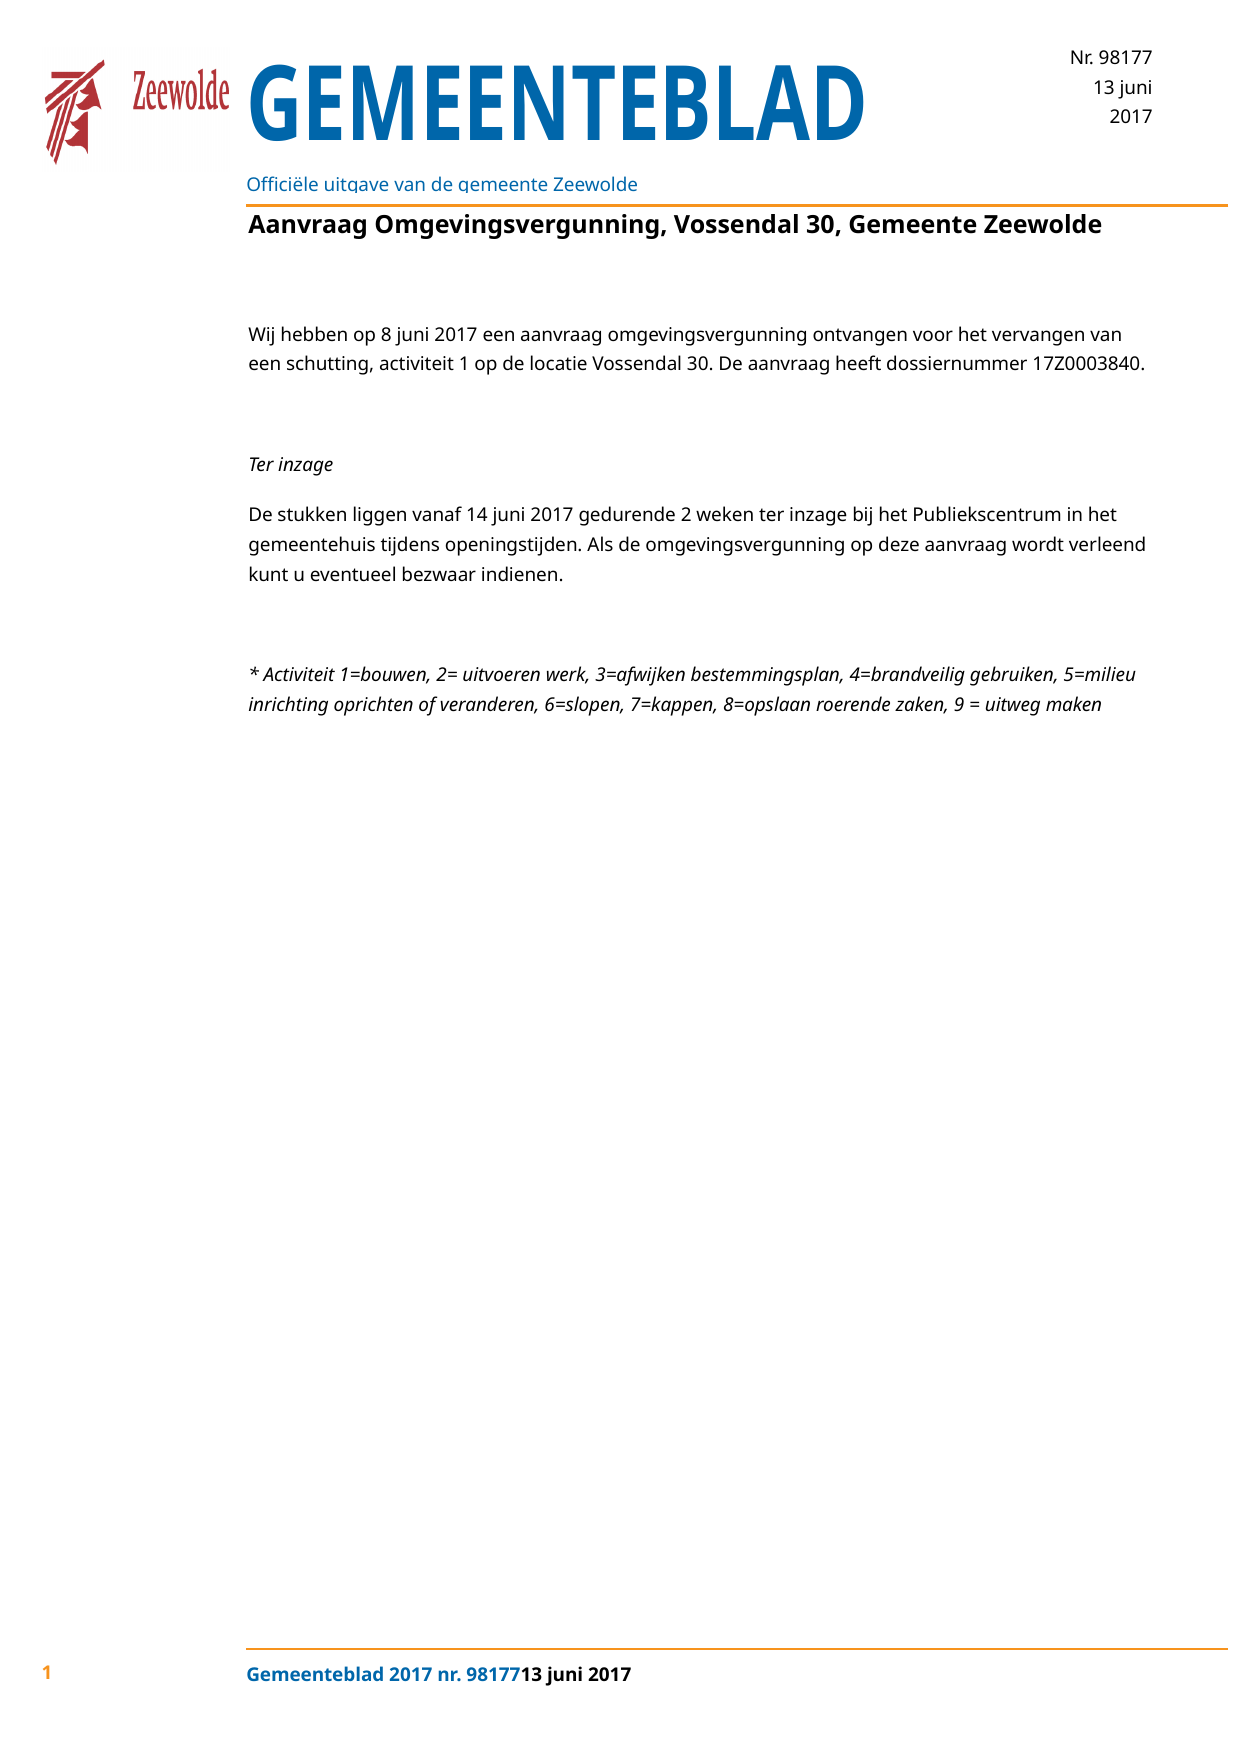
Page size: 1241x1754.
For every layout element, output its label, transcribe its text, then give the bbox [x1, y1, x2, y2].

picture [41, 47, 231, 172]
text * Activiteit 1=bouwen, 2= uitvoeren werk, 3=afwijken bestemmingsplan, 4=brandveilig gebruiken, 5=milieu inrichting oprichten of veranderen, 6=slopen, 7=kappen, 8=opslaan roerende zaken, 9 = uitweg maken [248, 662, 1152, 717]
text Aanvraag Omgevingsvergunning, Vossendal 30, Gemeente Zeewolde [248, 207, 1152, 241]
text De stukken liggen vanaf 14 juni 2017 gedurende 2 weken ter inzage bij het Publiekscentrum in het gemeentehuis tijdens openingstijden. Als de omgevingsvergunning op deze aanvraag wordt verleend kunt u eventueel bezwaar indienen. [248, 502, 1152, 586]
text Ter inzage [248, 451, 1152, 477]
text Wij hebben op 8 juni 2017 een aanvraag omgevingsvergunning ontvangen voor het vervangen van een schutting, activiteit 1 op de locatie Vossendal 30. De aanvraag heeft dossiernummer 17Z0003840. [248, 321, 1152, 376]
